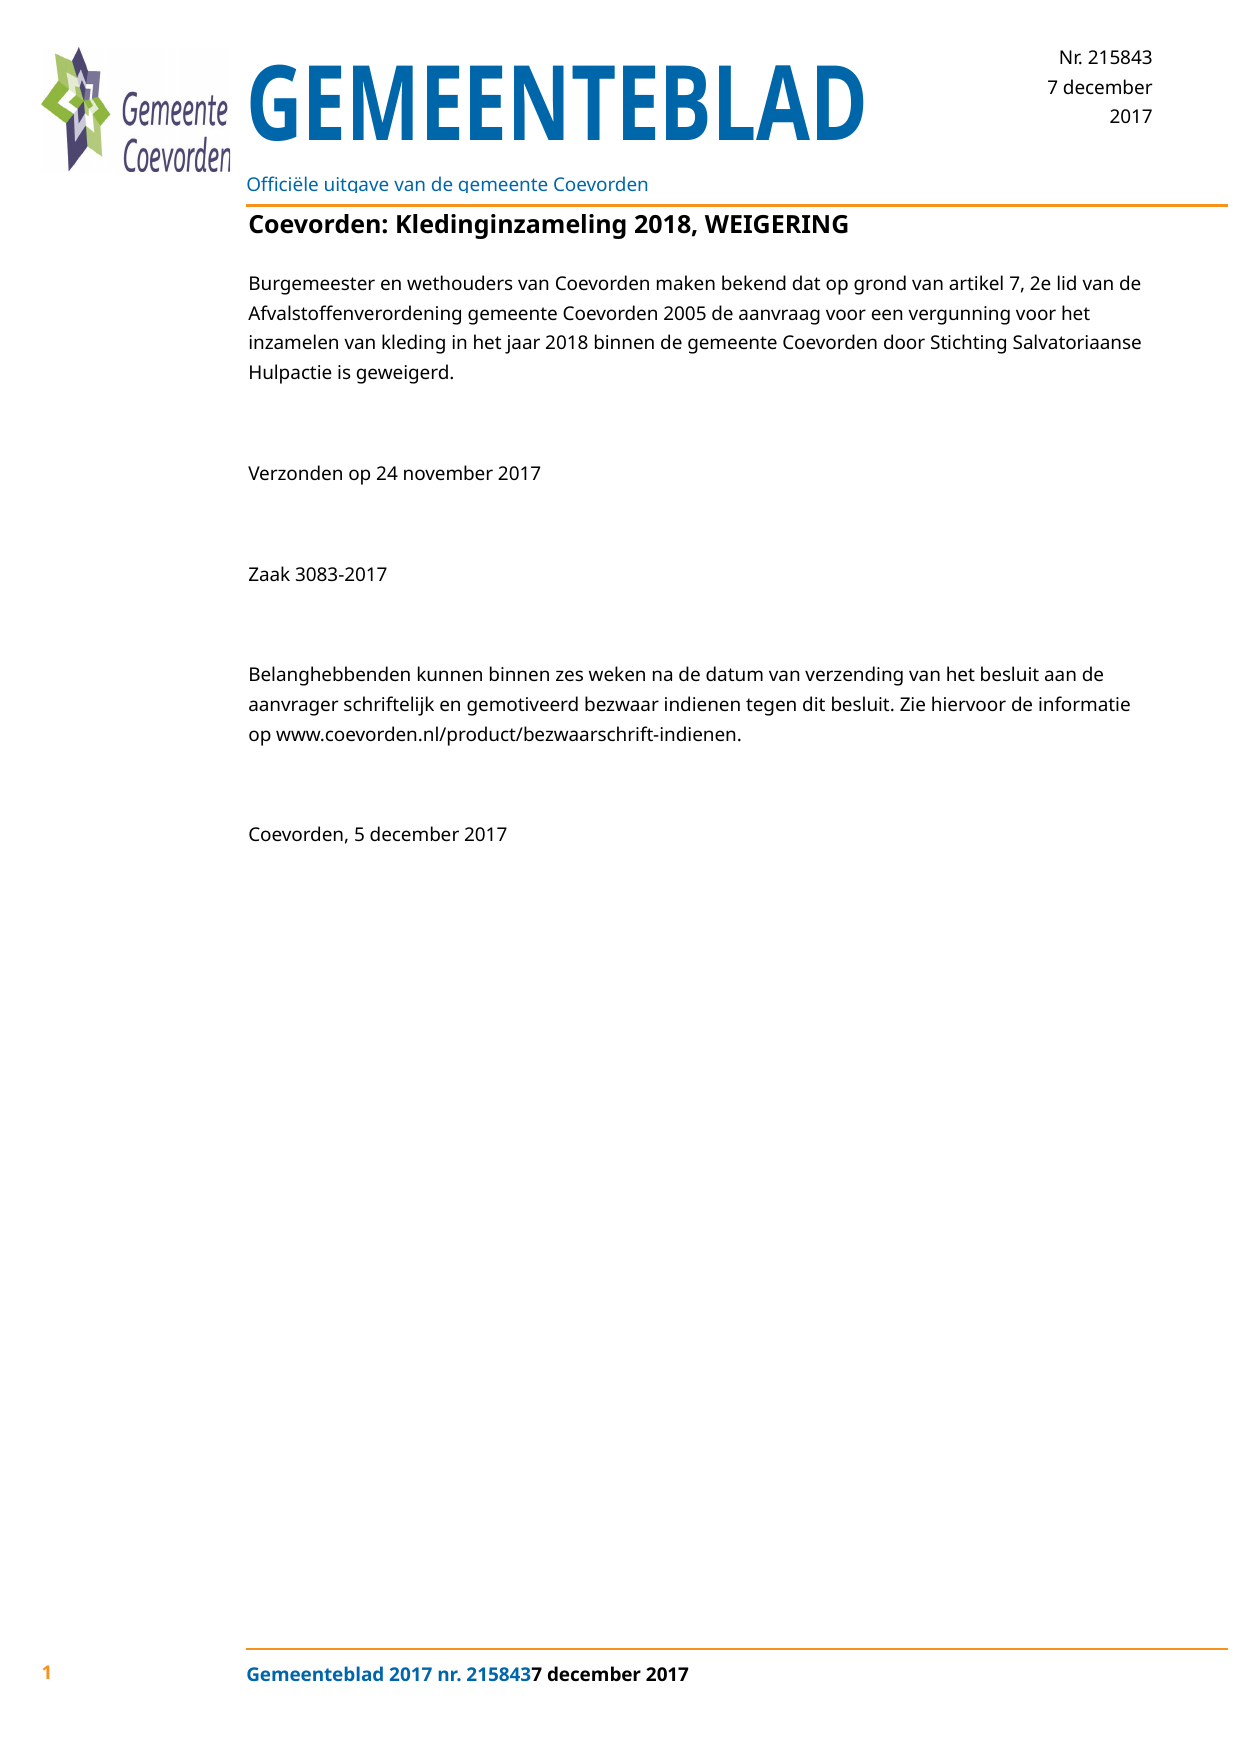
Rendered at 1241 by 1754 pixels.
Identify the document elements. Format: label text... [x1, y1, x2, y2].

picture [41, 47, 231, 172]
text Coevorden: Kledinginzameling 2018, WEIGERING [248, 207, 1152, 241]
text Zaak 3083-2017 [248, 561, 1152, 586]
text Belanghebbenden kunnen binnen zes weken na de datum van verzending van het besluit aan de aanvrager schriftelijk en gemotiveerd bezwaar indienen tegen dit besluit. Zie hiervoor de informatie op www.coevorden.nl/product/bezwaarschrift-indienen. [248, 662, 1152, 746]
text Verzonden op 24 november 2017 [248, 460, 1152, 486]
text Burgemeester en wethouders van Coevorden maken bekend dat op grond van artikel 7, 2e lid van de Afvalstoffenverordening gemeente Coevorden 2005 de aanvraag voor een vergunning voor het inzamelen van kleding in het jaar 2018 binnen de gemeente Coevorden door Stichting Salvatoriaanse Hulpactie is geweigerd. [248, 270, 1152, 385]
text Coevorden, 5 december 2017 [248, 822, 1152, 847]
